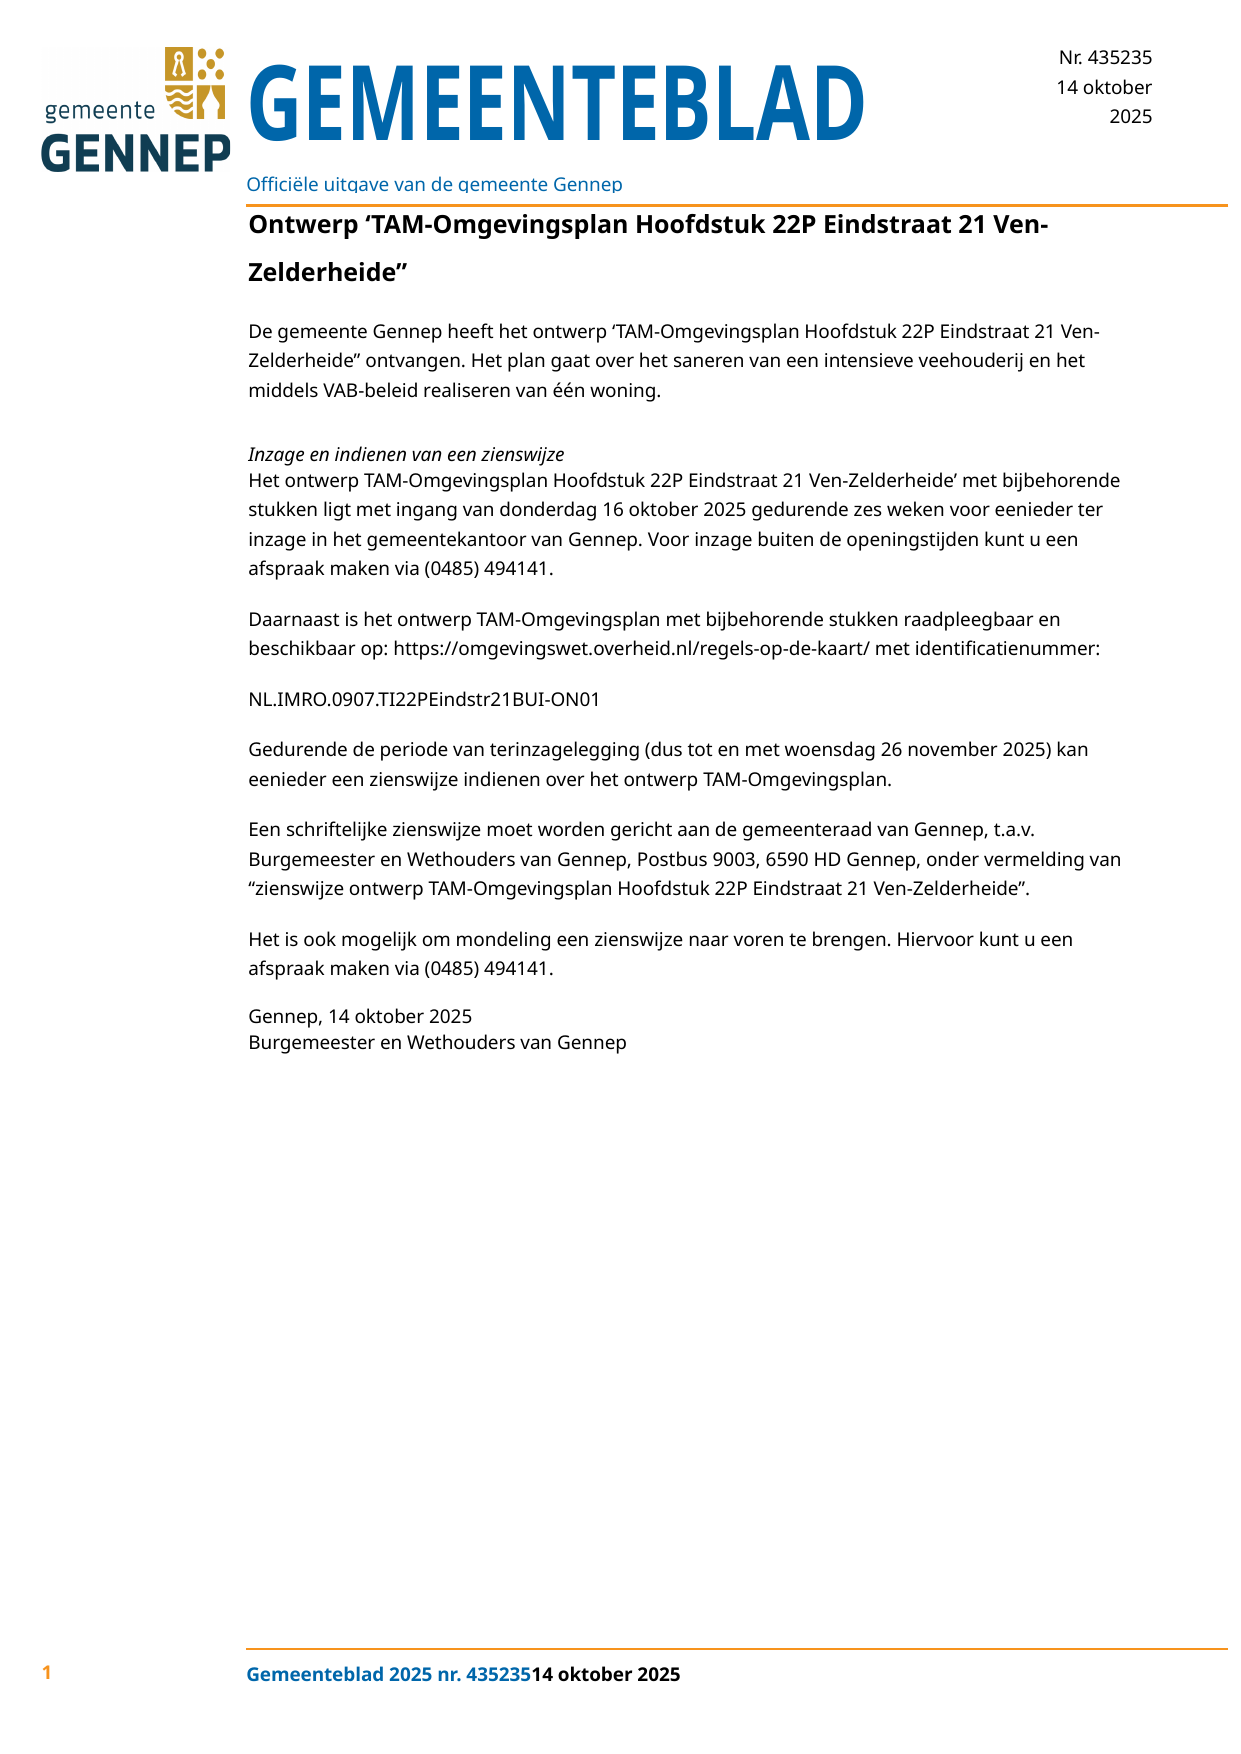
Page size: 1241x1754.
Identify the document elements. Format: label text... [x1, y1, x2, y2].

text Daarnaast is het ontwerp TAM-Omgevingsplan met bijbehorende stukken raadpleegbaar en beschikbaar op: https://omgevingswet.overheid.nl/regels-op-de-kaart/ met identificatienummer: [248, 606, 1152, 661]
text Ontwerp ‘TAM-Omgevingsplan Hoofdstuk 22P Eindstraat 21 Ven-Zelderheide” [248, 207, 1152, 288]
text NL.IMRO.0907.TI22PEindstr21BUI-ON01 [248, 686, 1152, 712]
text Het is ook mogelijk om mondeling een zienswijze naar voren te brengen. Hiervoor kunt u een afspraak maken via (0485) 494141. [248, 926, 1152, 981]
picture [41, 47, 231, 172]
text Gedurende de periode van terinzagelegging (dus tot en met woensdag 26 november 2025) kan eenieder een zienswijze indienen over het ontwerp TAM-Omgevingsplan. [248, 736, 1152, 792]
text Gennep, 14 oktober 2025 [248, 1003, 1152, 1029]
text Burgemeester en Wethouders van Gennep [248, 1029, 1152, 1055]
text Inzage en indienen van een zienswijze [248, 441, 1152, 467]
text Het ontwerp TAM-Omgevingsplan Hoofdstuk 22P Eindstraat 21 Ven-Zelderheide’ met bijbehorende stukken ligt met ingang van donderdag 16 oktober 2025 gedurende zes weken voor eenieder ter inzage in het gemeentekantoor van Gennep. Voor inzage buiten de openingstijden kunt u een afspraak maken via (0485) 494141. [248, 467, 1152, 581]
text De gemeente Gennep heeft het ontwerp ‘TAM-Omgevingsplan Hoofdstuk 22P Eindstraat 21 Ven-Zelderheide” ontvangen. Het plan gaat over het saneren van een intensieve veehouderij en het middels VAB-beleid realiseren van één woning. [248, 318, 1152, 403]
text Een schriftelijke zienswijze moet worden gericht aan de gemeenteraad van Gennep, t.a.v. Burgemeester en Wethouders van Gennep, Postbus 9003, 6590 HD Gennep, onder vermelding van “zienswijze ontwerp TAM-Omgevingsplan Hoofdstuk 22P Eindstraat 21 Ven-Zelderheide”. [248, 816, 1152, 901]
